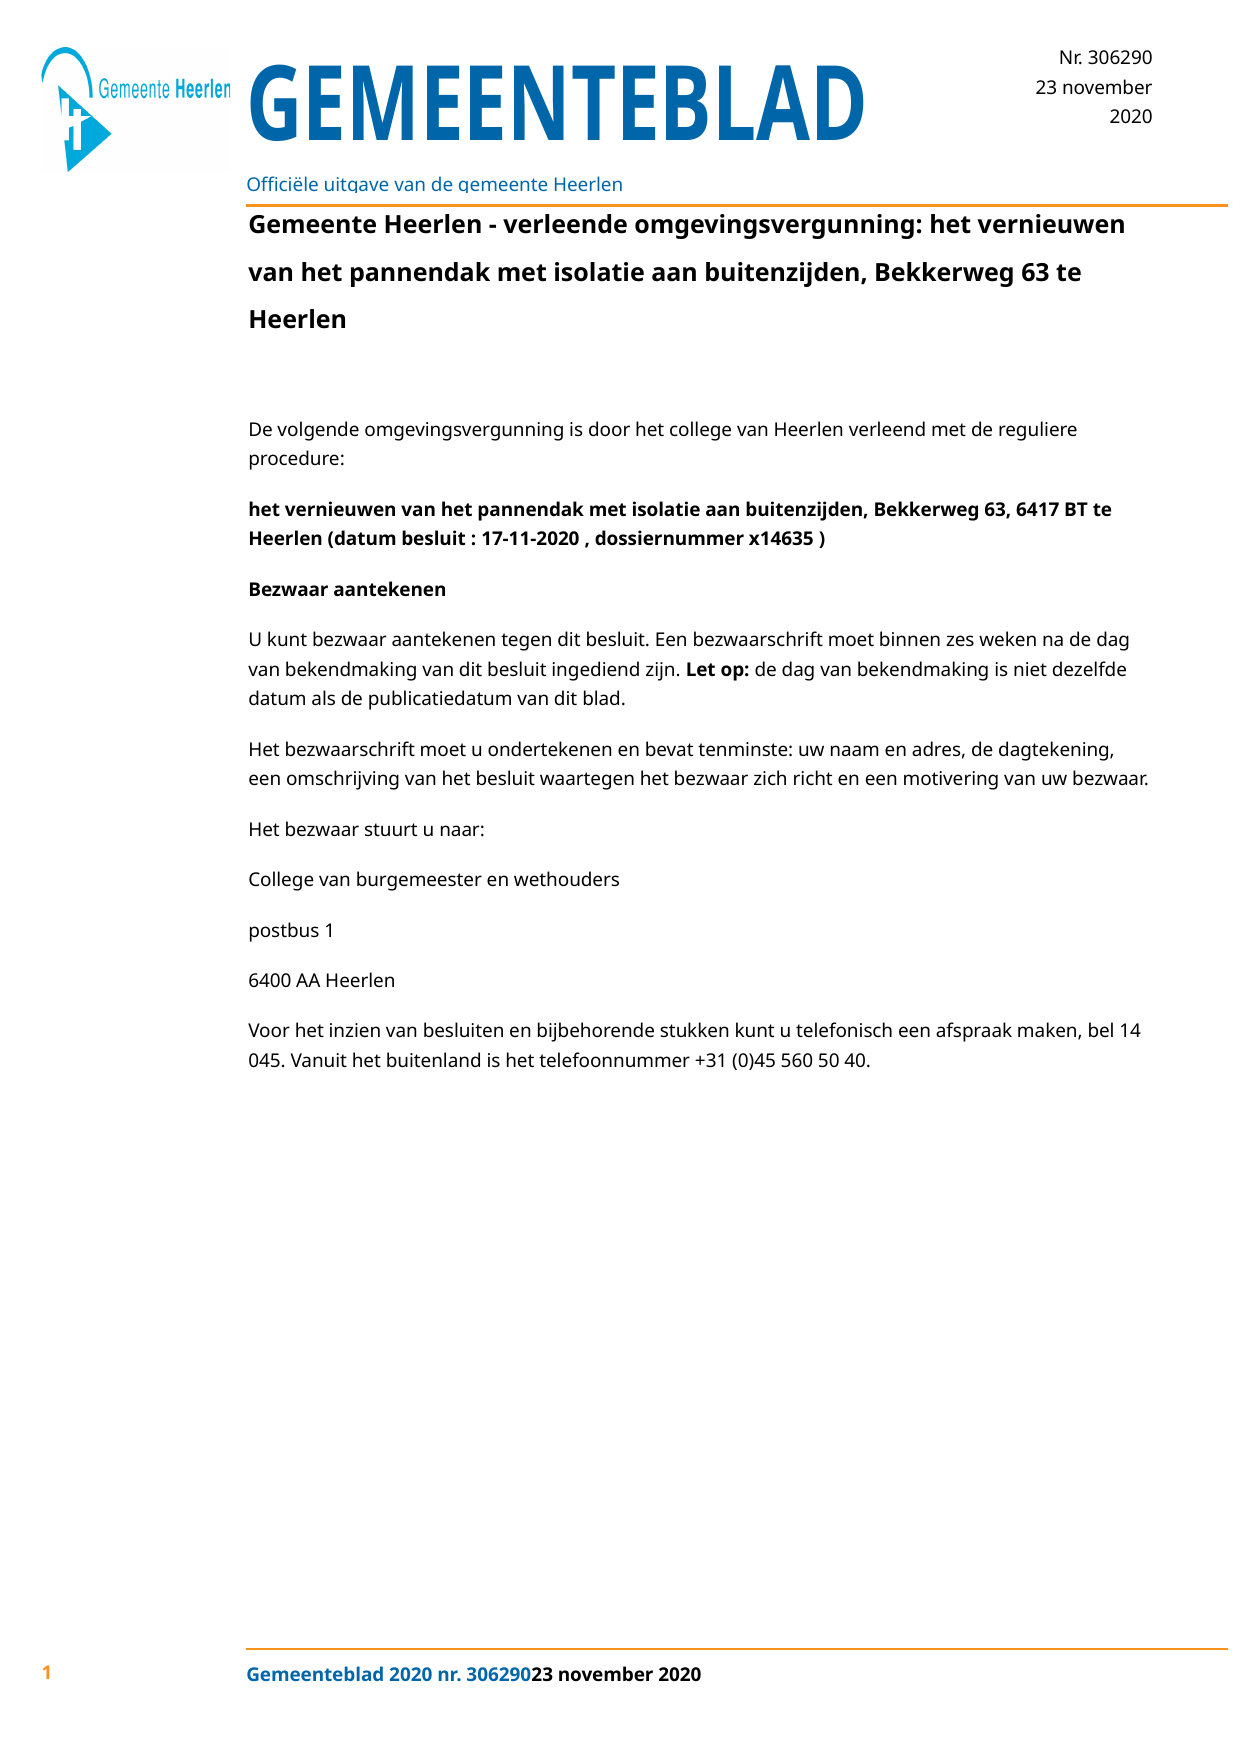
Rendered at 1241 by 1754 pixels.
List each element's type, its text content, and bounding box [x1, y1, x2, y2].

text Het bezwaarschrift moet u ondertekenen en bevat tenminste: uw naam en adres, de dagtekening, een omschrijving van het besluit waartegen het bezwaar zich richt en een motivering van uw bezwaar. [248, 736, 1152, 791]
text De volgende omgevingsvergunning is door het college van Heerlen verleend met de reguliere procedure: [248, 416, 1152, 471]
text postbus 1 [248, 917, 1152, 942]
text Voor het inzien van besluiten en bijbehorende stukken kunt u telefonisch een afspraak maken, bel 14 045. Vanuit het buitenland is het telefoonnummer +31 (0)45 560 50 40. [248, 1018, 1152, 1073]
text Gemeente Heerlen - verleende omgevingsvergunning: het vernieuwen van het pannendak met isolatie aan buitenzijden, Bekkerweg 63 te Heerlen [248, 207, 1152, 336]
text College van burgemeester en wethouders [248, 866, 1152, 892]
text 6400 AA Heerlen [248, 967, 1152, 993]
text U kunt bezwaar aantekenen tegen dit besluit. Een bezwaarschrift moet binnen zes weken na de dag van bekendmaking van dit besluit ingediend zijn. Let op: de dag van bekendmaking is niet dezelfde datum als de publicatiedatum van dit blad. [248, 626, 1152, 711]
text het vernieuwen van het pannendak met isolatie aan buitenzijden, Bekkerweg 63, 6417 BT te Heerlen (datum besluit : 17-11-2020 , dossiernummer x14635 ) [248, 496, 1152, 551]
picture [41, 47, 59, 70]
text Bezwaar aantekenen [248, 576, 1152, 602]
picture [41, 47, 231, 172]
text Het bezwaar stuurt u naar: [248, 816, 1152, 842]
